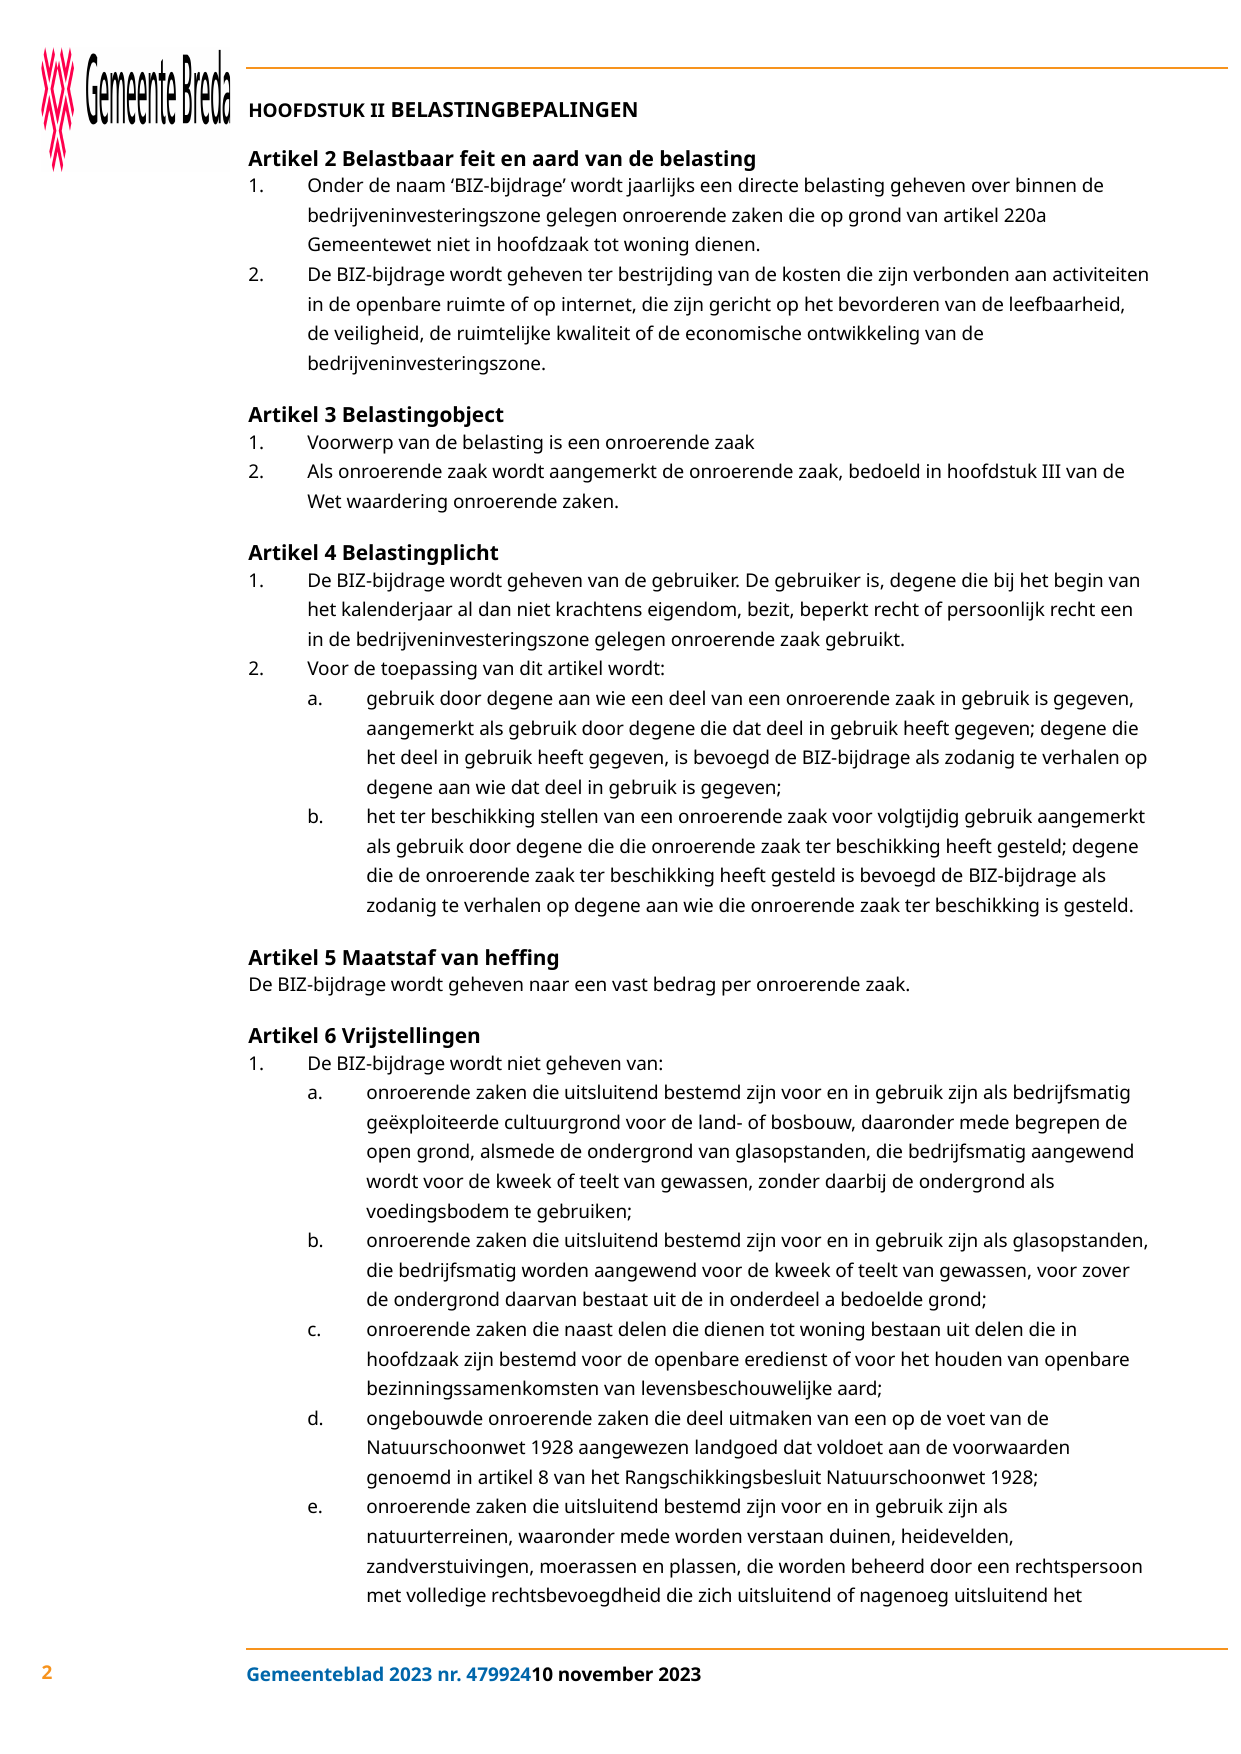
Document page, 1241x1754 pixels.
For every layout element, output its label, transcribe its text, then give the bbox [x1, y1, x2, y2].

text Artikel 2 Belastbaar feit en aard van de belasting [248, 144, 1152, 172]
list Als onroerende zaak wordt aangemerkt de onroerende zaak, bedoeld in hoofdstuk III van de Wet waardering onroerende zaken. [248, 458, 1152, 514]
list onroerende zaken die uitsluitend bestemd zijn voor en in gebruik zijn als bedrijfsmatig geëxploiteerde cultuurgrond voor de land- of bosbouw, daaronder mede begrepen de open grond, alsmede de ondergrond van glasopstanden, die bedrijfsmatig aangewend wordt voor de kweek of teelt van gewassen, zonder daarbij de ondergrond als voedingsbodem te gebruiken; [307, 1079, 1152, 1224]
text Artikel 3 Belastingobject [248, 400, 1152, 429]
list Voor de toepassing van dit artikel wordt: [248, 656, 1152, 681]
list De BIZ-bijdrage wordt geheven van de gebruiker. De gebruiker is, degene die bij het begin van het kalenderjaar al dan niet krachtens eigendom, bezit, beperkt recht of persoonlijk recht een in de bedrijveninvesteringszone gelegen onroerende zaak gebruikt. [248, 567, 1152, 652]
list De BIZ-bijdrage wordt niet geheven van: [248, 1050, 1152, 1076]
text Artikel 6 Vrijstellingen [248, 1022, 1152, 1050]
text HOOFDSTUK II BELASTINGBEPALINGEN [248, 95, 1152, 123]
list het ter beschikking stellen van een onroerende zaak voor volgtijdig gebruik aangemerkt als gebruik door degene die die onroerende zaak ter beschikking heeft gesteld; degene die de onroerende zaak ter beschikking heeft gesteld is bevoegd de BIZ-bijdrage als zodanig te verhalen op degene aan wie die onroerende zaak ter beschikking is gesteld. [307, 803, 1152, 918]
list ongebouwde onroerende zaken die deel uitmaken van een op de voet van de Natuurschoonwet 1928 aangewezen landgoed dat voldoet aan de voorwaarden genoemd in artikel 8 van het Rangschikkingsbesluit Natuurschoonwet 1928; [307, 1405, 1152, 1490]
list Voorwerp van de belasting is een onroerende zaak [248, 429, 1152, 454]
text Artikel 4 Belastingplicht [248, 538, 1152, 567]
list onroerende zaken die uitsluitend bestemd zijn voor en in gebruik zijn als natuurterreinen, waaronder mede worden verstaan duinen, heidevelden, zandverstuivingen, moerassen en plassen, die worden beheerd door een rechtspersoon met volledige rechtsbevoegdheid die zich uitsluitend of nagenoeg uitsluitend het [307, 1494, 1152, 1608]
list gebruik door degene aan wie een deel van een onroerende zaak in gebruik is gegeven, aangemerkt als gebruik door degene die dat deel in gebruik heeft gegeven; degene die het deel in gebruik heeft gegeven, is bevoegd de BIZ-bijdrage als zodanig te verhalen op degene aan wie dat deel in gebruik is gegeven; [307, 685, 1152, 800]
list onroerende zaken die naast delen die dienen tot woning bestaan uit delen die in hoofdzaak zijn bestemd voor de openbare eredienst of voor het houden van openbare bezinningssamenkomsten van levensbeschouwelijke aard; [307, 1316, 1152, 1401]
list onroerende zaken die uitsluitend bestemd zijn voor en in gebruik zijn als glasopstanden, die bedrijfsmatig worden aangewend voor de kweek of teelt van gewassen, voor zover de ondergrond daarvan bestaat uit de in onderdeel a bedoelde grond; [307, 1227, 1152, 1312]
text De BIZ-bijdrage wordt geheven naar een vast bedrag per onroerende zaak. [248, 971, 1152, 997]
list Onder de naam ‘BIZ-bijdrage’ wordt jaarlijks een directe belasting geheven over binnen de bedrijveninvesteringszone gelegen onroerende zaken die op grond van artikel 220a Gemeentewet niet in hoofdzaak tot woning dienen. [248, 172, 1152, 257]
text Artikel 5 Maatstaf van heffing [248, 943, 1152, 971]
picture [41, 47, 231, 172]
list De BIZ-bijdrage wordt geheven ter bestrijding van de kosten die zijn verbonden aan activiteiten in de openbare ruimte of op internet, die zijn gericht op het bevorderen van de leefbaarheid, de veiligheid, de ruimtelijke kwaliteit of de economische ontwikkeling van de bedrijveninvesteringszone. [248, 261, 1152, 376]
